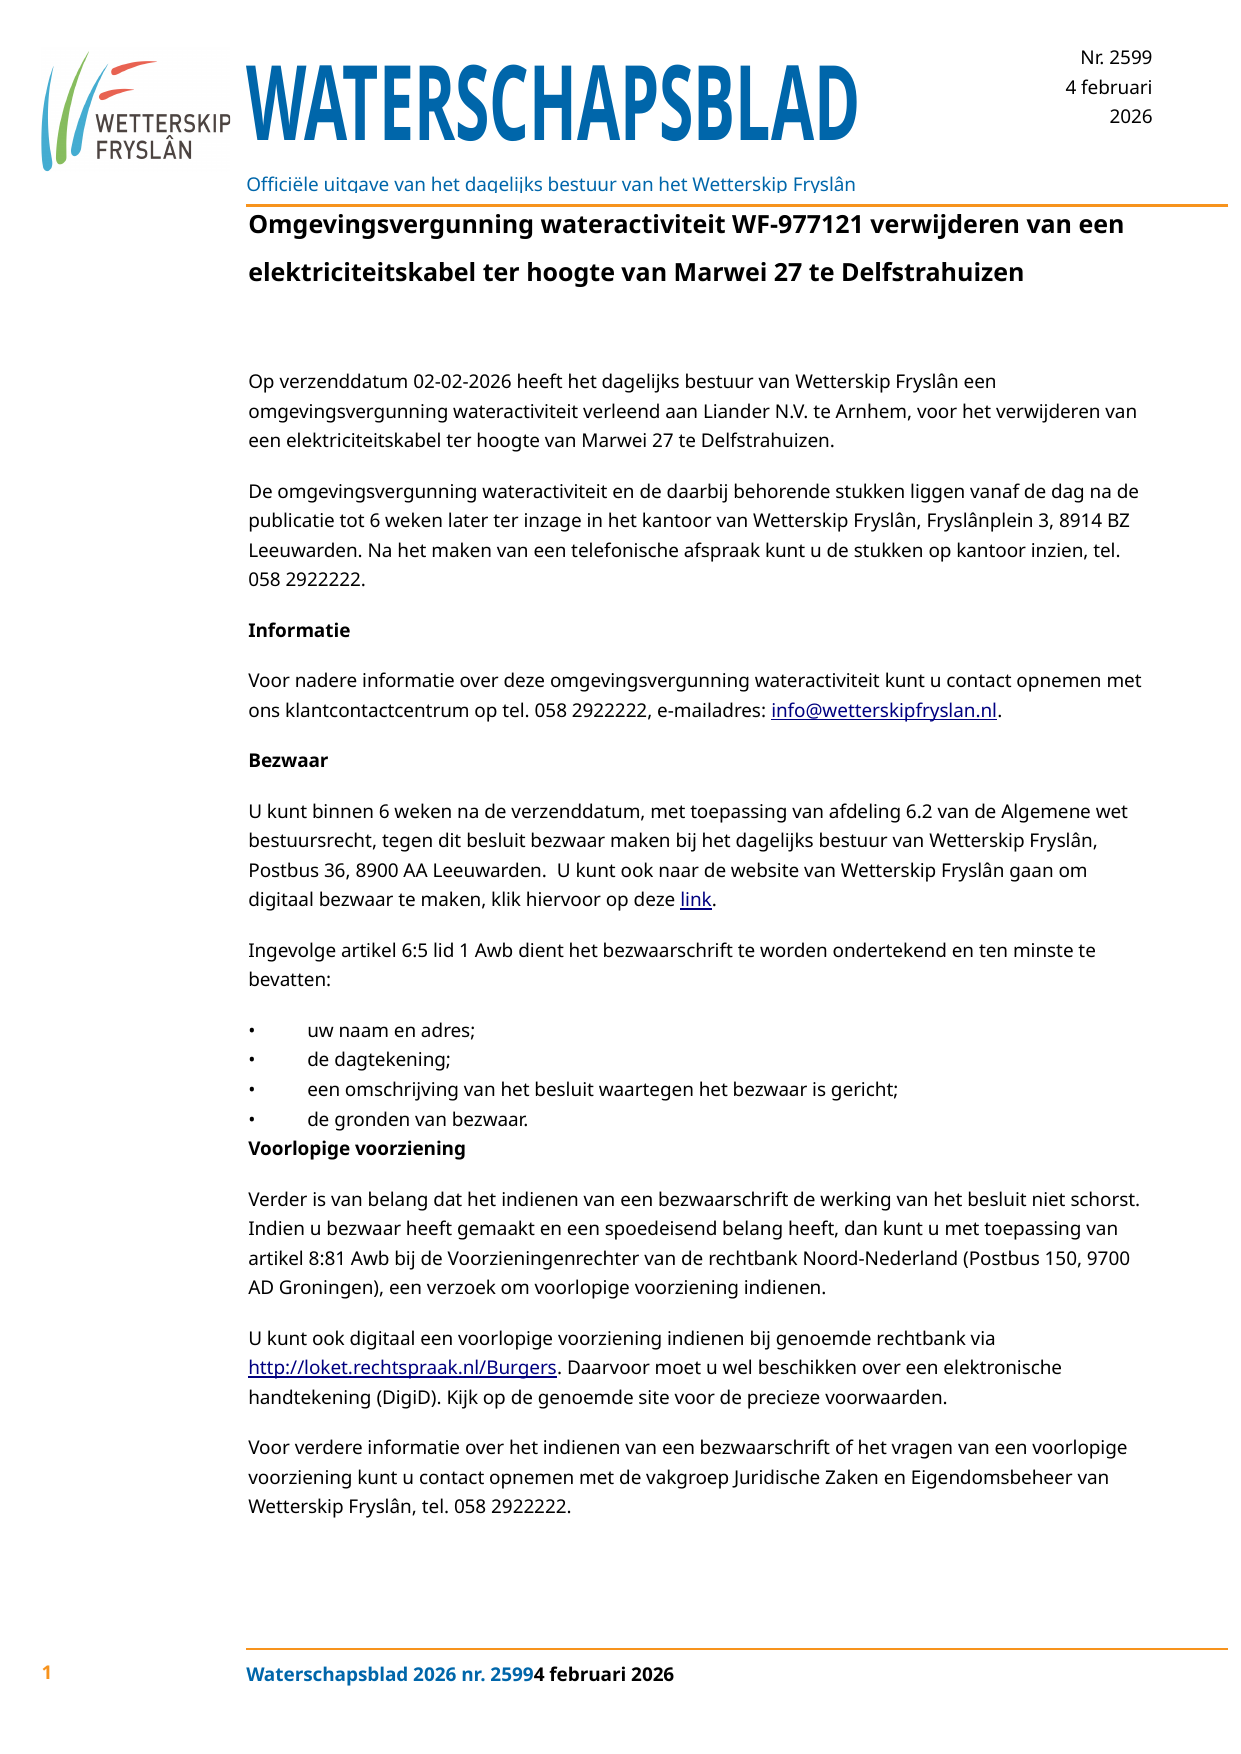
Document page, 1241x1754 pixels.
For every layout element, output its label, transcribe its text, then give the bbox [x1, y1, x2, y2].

list uw naam en adres; [248, 1017, 1152, 1043]
text Op verzenddatum 02-02-2026 heeft het dagelijks bestuur van Wetterskip Fryslân een omgevingsvergunning wateractiviteit verleend aan Liander N.V. te Arnhem, voor het verwijderen van een elektriciteitskabel ter hoogte van Marwei 27 te Delfstrahuizen. [248, 368, 1152, 453]
text Voor verdere informatie over het indienen van een bezwaarschrift of het vragen van een voorlopige voorziening kunt u contact opnemen met de vakgroep Juridische Zaken en Eigendomsbeheer van Wetterskip Fryslân, tel. 058 2922222. [248, 1434, 1152, 1519]
text Ingevolge artikel 6:5 lid 1 Awb dient het bezwaarschrift te worden ondertekend en ten minste te bevatten: [248, 937, 1152, 992]
list de dagtekening; [248, 1047, 1152, 1072]
text Omgevingsvergunning wateractiviteit WF-977121 verwijderen van een elektriciteitskabel ter hoogte van Marwei 27 te Delfstrahuizen [248, 207, 1152, 288]
text Bezwaar [248, 747, 1152, 773]
list een omschrijving van het besluit waartegen het bezwaar is gericht; [248, 1076, 1152, 1102]
text Voor nadere informatie over deze omgevingsvergunning wateractiviteit kunt u contact opnemen met ons klantcontactcentrum op tel. 058 2922222, e-mailadres: info@wetterskipfryslan.nl. [248, 667, 1152, 723]
picture [41, 47, 231, 172]
text Verder is van belang dat het indienen van een bezwaarschrift de werking van het besluit niet schorst. Indien u bezwaar heeft gemaakt en een spoedeisend belang heeft, dan kunt u met toepassing van artikel 8:81 Awb bij de Voorzieningenrechter van de rechtbank Noord-Nederland (Postbus 150, 9700 AD Groningen), een verzoek om voorlopige voorziening indienen. [248, 1186, 1152, 1300]
text De omgevingsvergunning wateractiviteit en de daarbij behorende stukken liggen vanaf de dag na de publicatie tot 6 weken later ter inzage in het kantoor van Wetterskip Fryslân, Fryslânplein 3, 8914 BZ Leeuwarden. Na het maken van een telefonische afspraak kunt u de stukken op kantoor inzien, tel. 058 2922222. [248, 478, 1152, 592]
text Voorlopige voorziening [248, 1135, 1152, 1161]
text U kunt ook digitaal een voorlopige voorziening indienen bij genoemde rechtbank via http://loket.rechtspraak.nl/Burgers. Daarvoor moet u wel beschikken over een elektronische handtekening (DigiD). Kijk op de genoemde site voor de precieze voorwaarden. [248, 1325, 1152, 1410]
list de gronden van bezwaar. [248, 1106, 1152, 1132]
text U kunt binnen 6 weken na de verzenddatum, met toepassing van afdeling 6.2 van de Algemene wet bestuursrecht, tegen dit besluit bezwaar maken bij het dagelijks bestuur van Wetterskip Fryslân, Postbus 36, 8900 AA Leeuwarden. U kunt ook naar de website van Wetterskip Fryslân gaan om digitaal bezwaar te maken, klik hiervoor op deze link. [248, 798, 1152, 912]
text Informatie [248, 617, 1152, 643]
